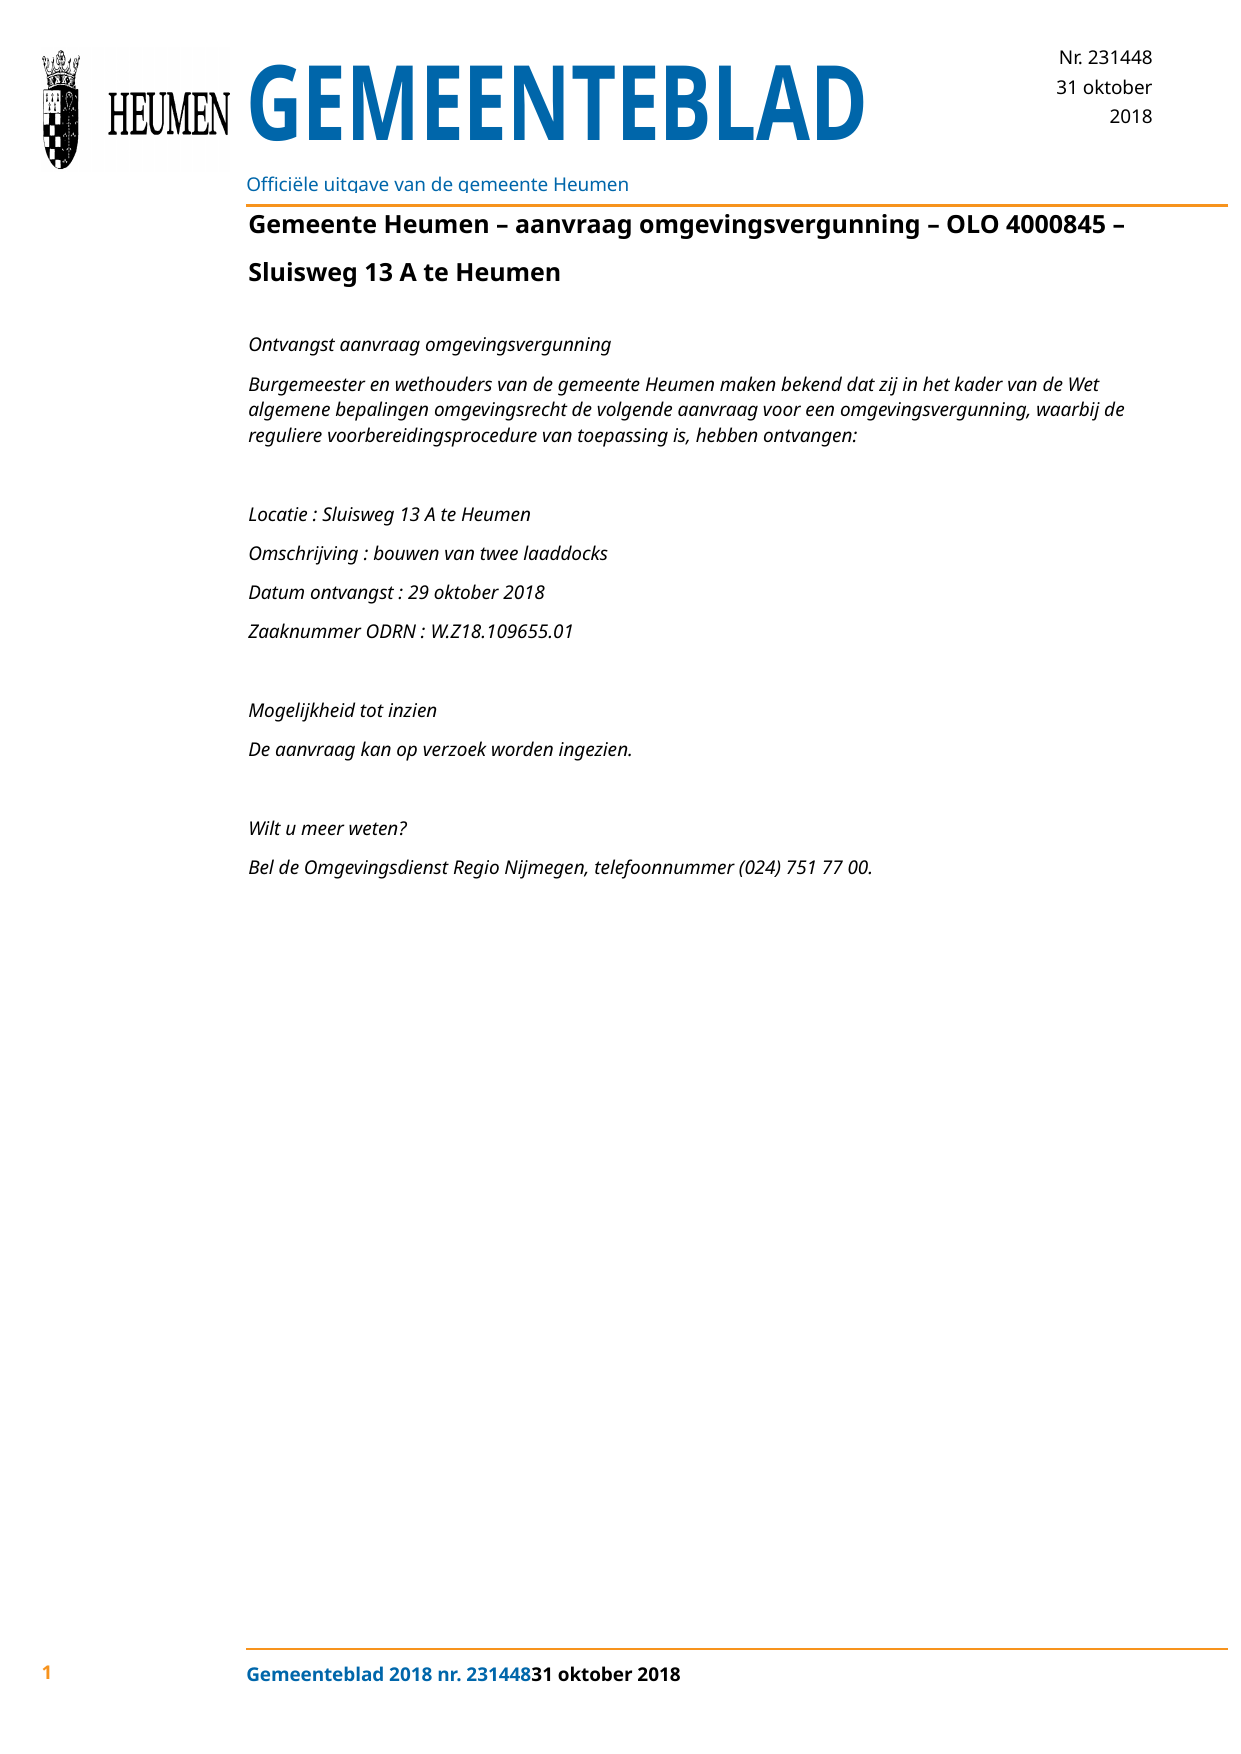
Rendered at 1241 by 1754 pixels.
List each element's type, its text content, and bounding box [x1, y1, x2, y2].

text De aanvraag kan op verzoek worden ingezien. [248, 736, 1152, 762]
text Datum ontvangst : 29 oktober 2018 [248, 579, 1152, 605]
text Mogelijkheid tot inzien [248, 697, 1152, 723]
text Wilt u meer weten? [248, 815, 1152, 841]
picture [41, 47, 231, 172]
text Omschrijving : bouwen van twee laaddocks [248, 540, 1152, 566]
text Locatie : Sluisweg 13 A te Heumen [248, 501, 1152, 526]
text Ontvangst aanvraag omgevingsvergunning [248, 331, 1152, 357]
text Zaaknummer ODRN : W.Z18.109655.01 [248, 618, 1152, 644]
text Burgemeester en wethouders van de gemeente Heumen maken bekend dat zij in het kader van de Wet algemene bepalingen omgevingsrecht de volgende aanvraag voor een omgevingsvergunning, waarbij de reguliere voorbereidingsprocedure van toepassing is, hebben ontvangen: [248, 371, 1152, 448]
text Bel de Omgevingsdienst Regio Nijmegen, telefoonnummer (024) 751 77 00. [248, 854, 1152, 880]
text Gemeente Heumen – aanvraag omgevingsvergunning – OLO 4000845 – Sluisweg 13 A te Heumen [248, 207, 1152, 288]
